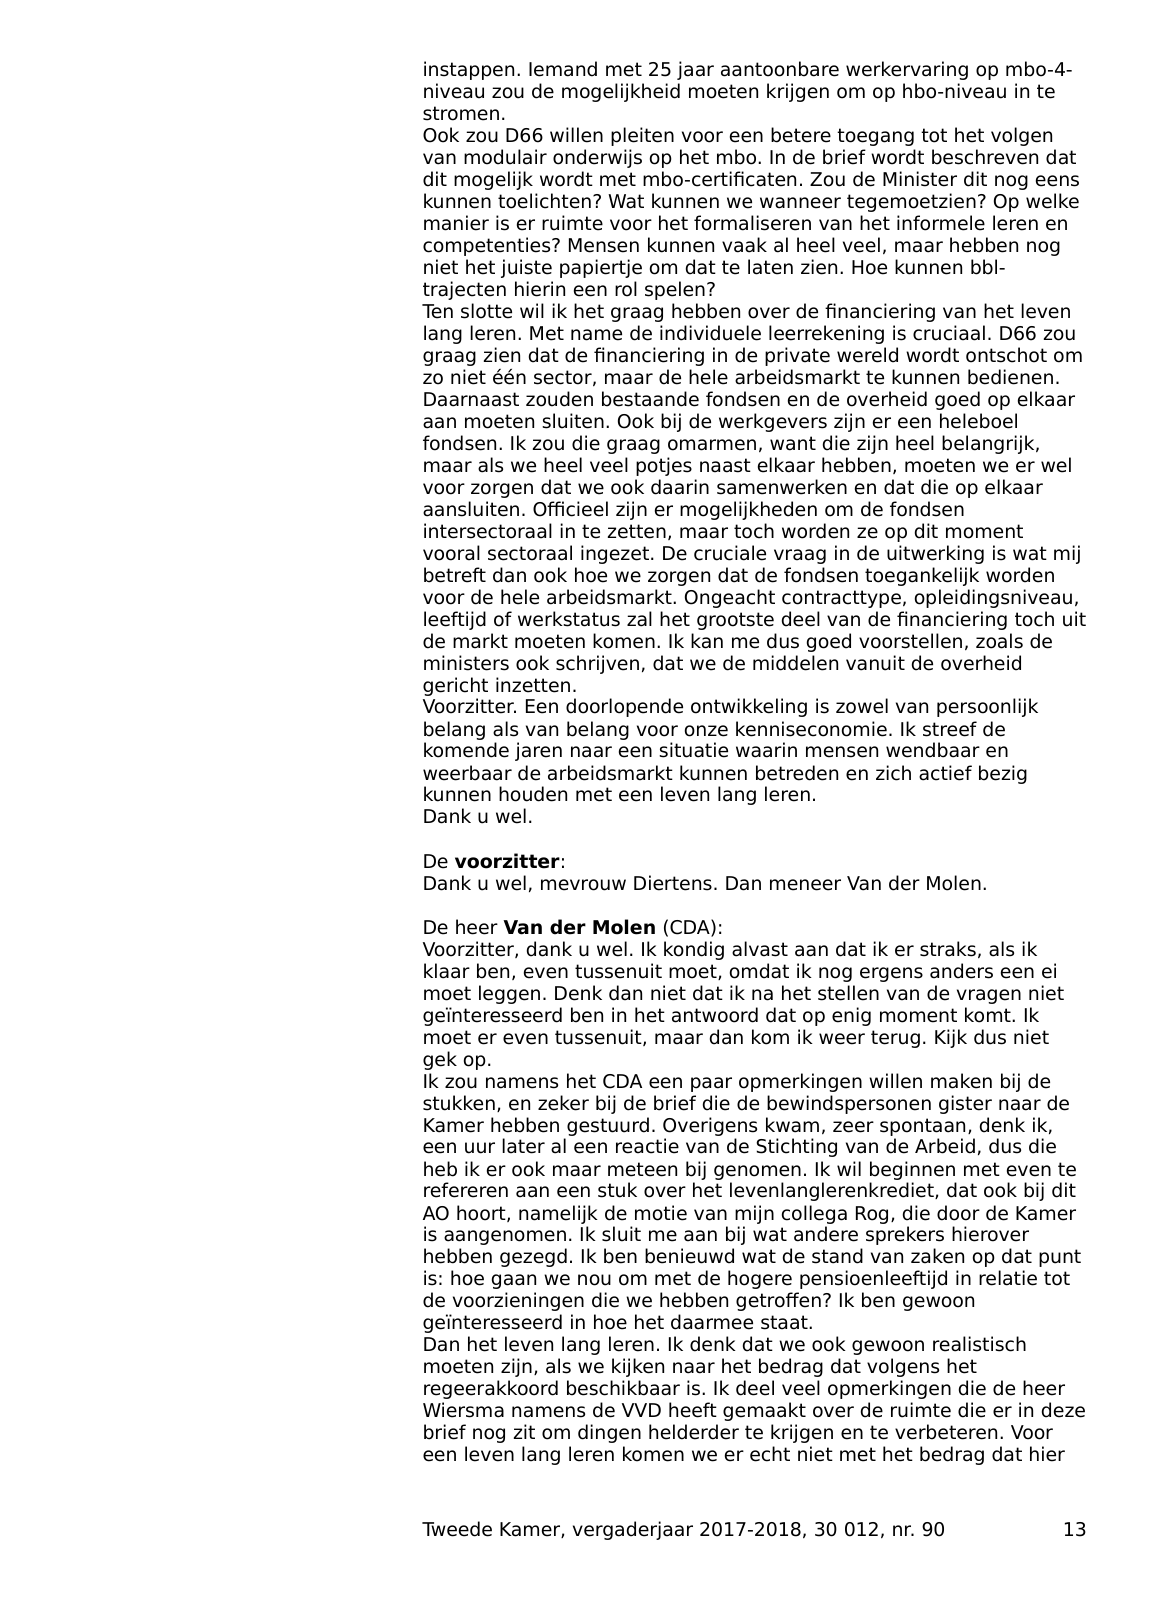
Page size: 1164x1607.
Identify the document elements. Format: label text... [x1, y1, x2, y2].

text Ook zou D66 willen pleiten voor een betere toegang tot het volgen van modulair onderwijs op het mbo. In de brief wordt beschreven dat dit mogelijk wordt met mbo-certificaten. Zou de Minister dit nog eens kunnen toelichten? Wat kunnen we wanneer tegemoetzien? Op welke manier is er ruimte voor het formaliseren van het informele leren en competenties? Mensen kunnen vaak al heel veel, maar hebben nog niet het juiste papiertje om dat te laten zien. Hoe kunnen bbl-trajecten hierin een rol spelen? [422, 125, 1087, 301]
text Dank u wel, mevrouw Diertens. Dan meneer Van der Molen. [422, 872, 1087, 894]
text instappen. Iemand met 25 jaar aantoonbare werkervaring op mbo-4-niveau zou de mogelijkheid moeten krijgen om op hbo-niveau in te stromen. [422, 59, 1087, 125]
text Ten slotte wil ik het graag hebben over de financiering van het leven lang leren. Met name de individuele leerrekening is cruciaal. D66 zou graag zien dat de financiering in de private wereld wordt ontschot om zo niet één sector, maar de hele arbeidsmarkt te kunnen bedienen. Daarnaast zouden bestaande fondsen en de overheid goed op elkaar aan moeten sluiten. Ook bij de werkgevers zijn er een heleboel fondsen. Ik zou die graag omarmen, want die zijn heel belangrijk, maar als we heel veel potjes naast elkaar hebben, moeten we er wel voor zorgen dat we ook daarin samenwerken en dat die op elkaar aansluiten. Officieel zijn er mogelijkheden om de fondsen intersectoraal in te zetten, maar toch worden ze op dit moment vooral sectoraal ingezet. De cruciale vraag in de uitwerking is wat mij betreft dan ook hoe we zorgen dat de fondsen toegankelijk worden voor de hele arbeidsmarkt. Ongeacht contracttype, opleidingsniveau, leeftijd of werkstatus zal het grootste deel van de financiering toch uit de markt moeten komen. Ik kan me dus goed voorstellen, zoals de ministers ook schrijven, dat we de middelen vanuit de overheid gericht inzetten. [422, 301, 1087, 696]
text Dan het leven lang leren. Ik denk dat we ook gewoon realistisch moeten zijn, als we kijken naar het bedrag dat volgens het regeerakkoord beschikbaar is. Ik deel veel opmerkingen die de heer Wiersma namens de VVD heeft gemaakt over de ruimte die er in deze brief nog zit om dingen helderder te krijgen en te verbeteren. Voor een leven lang leren komen we er echt niet met het bedrag dat hier [422, 1334, 1087, 1466]
text De heer Van der Molen (CDA): [422, 917, 1087, 939]
text De voorzitter: [422, 851, 1087, 872]
text Ik zou namens het CDA een paar opmerkingen willen maken bij de stukken, en zeker bij de brief die de bewindspersonen gister naar de Kamer hebben gestuurd. Overigens kwam, zeer spontaan, denk ik, een uur later al een reactie van de Stichting van de Arbeid, dus die heb ik er ook maar meteen bij genomen. Ik wil beginnen met even te refereren aan een stuk over het levenlanglerenkrediet, dat ook bij dit AO hoort, namelijk de motie van mijn collega Rog, die door de Kamer is aangenomen. Ik sluit me aan bij wat andere sprekers hierover hebben gezegd. Ik ben benieuwd wat de stand van zaken op dat punt is: hoe gaan we nou om met de hogere pensioenleeftijd in relatie tot de voorzieningen die we hebben getroffen? Ik ben gewoon geïnteresseerd in hoe het daarmee staat. [422, 1071, 1087, 1334]
text Voorzitter, dank u wel. Ik kondig alvast aan dat ik er straks, als ik klaar ben, even tussenuit moet, omdat ik nog ergens anders een ei moet leggen. Denk dan niet dat ik na het stellen van de vragen niet geïnteresseerd ben in het antwoord dat op enig moment komt. Ik moet er even tussenuit, maar dan kom ik weer terug. Kijk dus niet gek op. [422, 939, 1087, 1071]
text Voorzitter. Een doorlopende ontwikkeling is zowel van persoonlijk belang als van belang voor onze kenniseconomie. Ik streef de komende jaren naar een situatie waarin mensen wendbaar en weerbaar de arbeidsmarkt kunnen betreden en zich actief bezig kunnen houden met een leven lang leren. [422, 696, 1087, 806]
text Dank u wel. [422, 806, 1087, 828]
